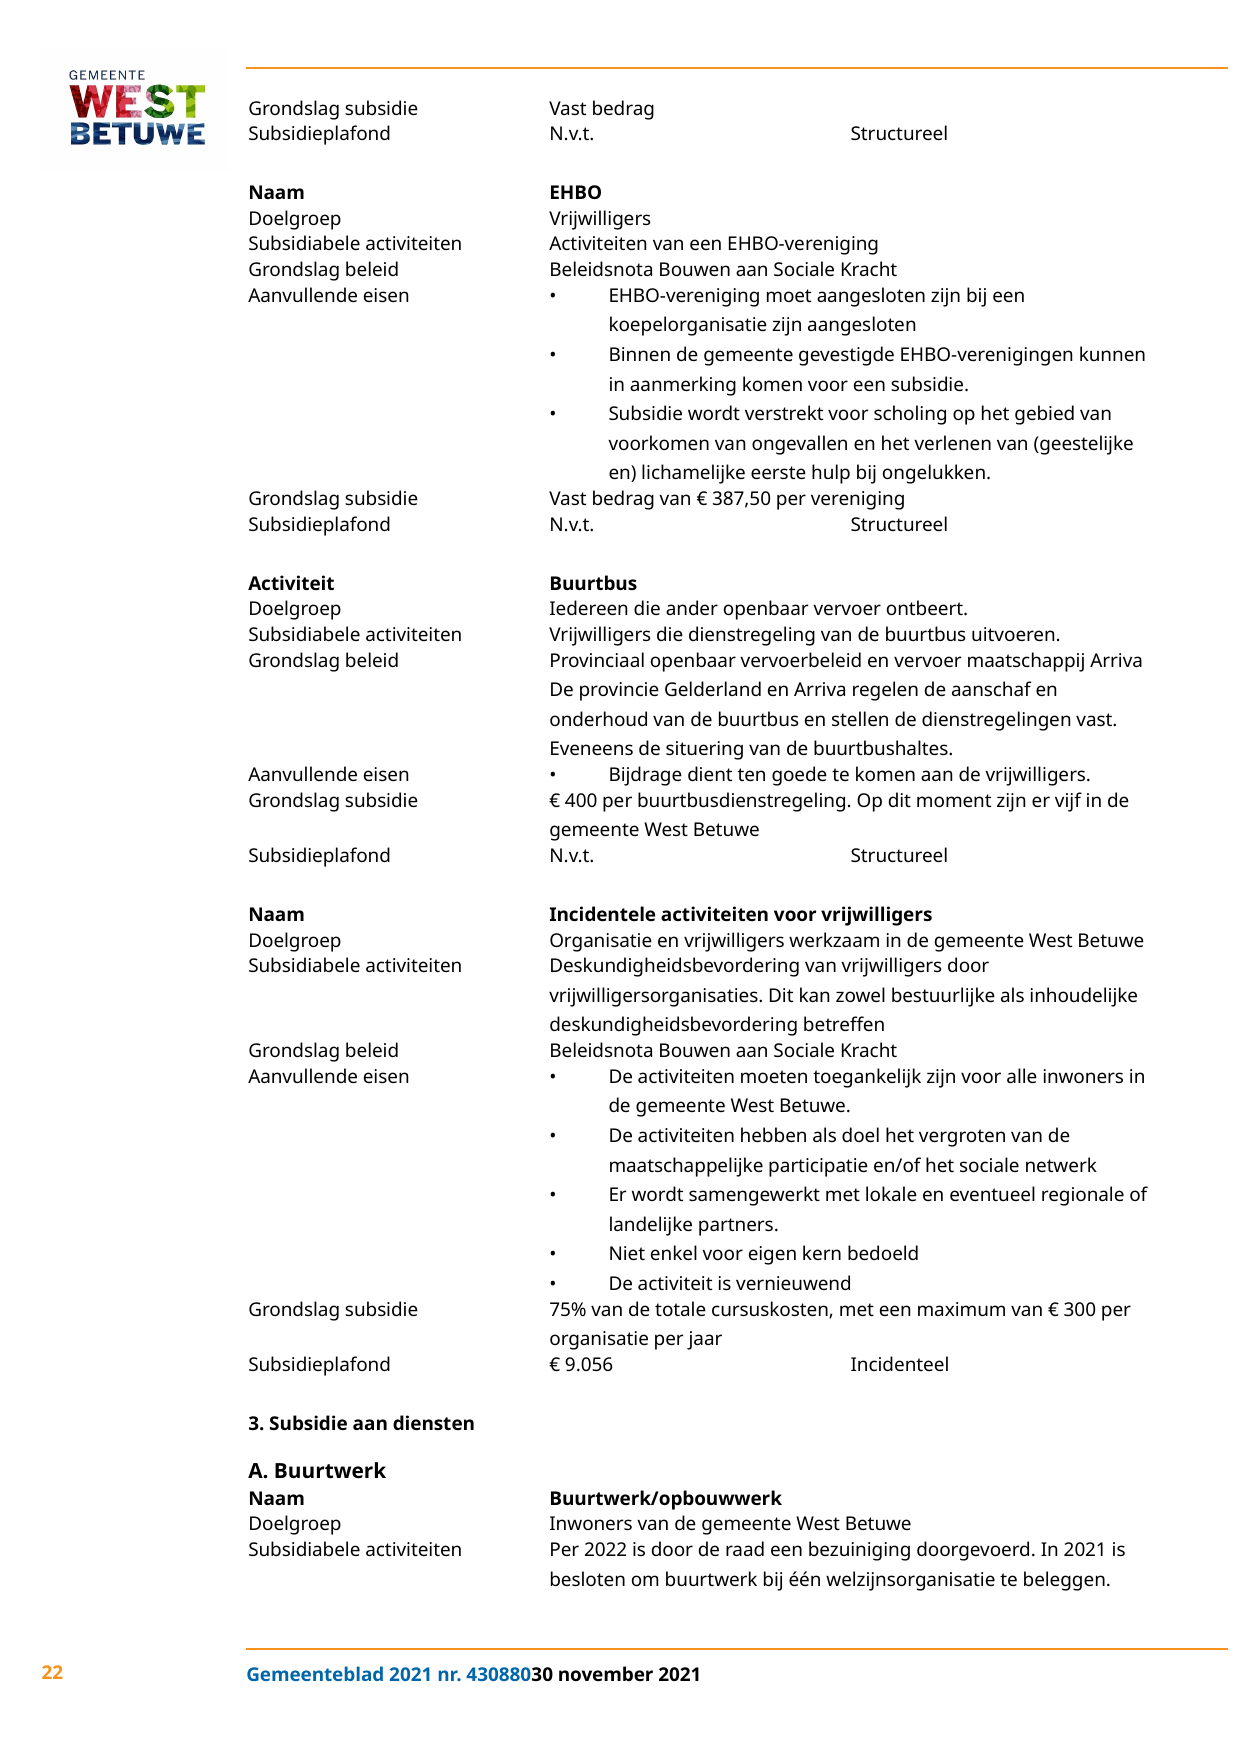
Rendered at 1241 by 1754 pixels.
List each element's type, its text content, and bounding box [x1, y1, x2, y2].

table_cell Grondslag beleid [248, 647, 549, 761]
table_header Buurtwerk/opbouwwerk [549, 1485, 1152, 1511]
table_cell Aanvullende eisen [248, 282, 549, 485]
table_cell Grondslag subsidie [248, 1296, 549, 1351]
table_cell Organisatie en vrijwilligers werkzaam in de gemeente West Betuwe [549, 927, 1152, 952]
table_cell N.v.t. [549, 843, 850, 868]
table_cell Doelgroep [248, 927, 549, 952]
table_cell Beleidsnota Bouwen aan Sociale Kracht [549, 1038, 1152, 1063]
table_cell EHBO-vereniging moet aangesloten zijn bij een koepelorganisatie zijn aangesloten Binnen de gemeente gevestigde EHBO-verenigingen kunnen in aanmerking komen voor een subsidie. Subsidie wordt verstrekt voor scholing op het gebied van voorkomen van ongevallen en het verlenen van (geestelijke en) lichamelijke eerste hulp bij ongelukken. [549, 282, 1152, 485]
table_cell Subsidiabele activiteiten [248, 231, 549, 256]
table_header Naam [248, 901, 549, 927]
table_cell Per 2022 is door de raad een bezuiniging doorgevoerd. In 2021 is besloten om buurtwerk bij één welzijnsorganisatie te beleggen. [549, 1536, 1152, 1592]
table_cell Aanvullende eisen [248, 761, 549, 787]
table_header Activiteit [248, 570, 549, 595]
table_cell Deskundigheidsbevordering van vrijwilligers door vrijwilligersorganisaties. Dit kan zowel bestuurlijke als inhoudelijke deskundigheidsbevordering betreffen [549, 953, 1152, 1037]
table_cell Structureel [850, 121, 1152, 146]
table_header Incidentele activiteiten voor vrijwilligers [549, 901, 1152, 927]
text A. Buurtwerk [248, 1456, 1152, 1485]
table_cell Inwoners van de gemeente West Betuwe [549, 1511, 1152, 1536]
table_cell Provinciaal openbaar vervoerbeleid en vervoer maatschappij Arriva De provincie Gelderland en Arriva regelen de aanschaf en onderhoud van de buurtbus en stellen de dienstregelingen vast. Eveneens de situering van de buurtbushaltes. [549, 647, 1152, 761]
table_cell Vast bedrag [549, 95, 1152, 121]
table_cell Subsidieplafond [248, 511, 549, 537]
table_cell Incidenteel [850, 1351, 1152, 1377]
table_cell Doelgroep [248, 595, 549, 621]
table_cell Beleidsnota Bouwen aan Sociale Kracht [549, 256, 1152, 282]
table_cell Subsidieplafond [248, 843, 549, 868]
table_cell Doelgroep [248, 1511, 549, 1536]
table_cell Doelgroep [248, 205, 549, 231]
table_cell Subsidiabele activiteiten [248, 1536, 549, 1592]
table_cell Subsidieplafond [248, 121, 549, 146]
table_cell N.v.t. [549, 121, 850, 146]
table_cell € 400 per buurtbusdienstregeling. Op dit moment zijn er vijf in de gemeente West Betuwe [549, 787, 1152, 842]
table_cell Activiteiten van een EHBO-vereniging [549, 231, 1152, 256]
table_cell Vast bedrag van € 387,50 per vereniging [549, 485, 1152, 511]
table_cell Iedereen die ander openbaar vervoer ontbeert. [549, 595, 1152, 621]
table_cell Subsidieplafond [248, 1351, 549, 1377]
table_cell Vrijwilligers [549, 205, 1152, 231]
table_header Naam [248, 179, 549, 205]
table_header Buurtbus [549, 570, 1152, 595]
table_cell Grondslag beleid [248, 1038, 549, 1063]
table_cell Aanvullende eisen [248, 1063, 549, 1296]
table_header EHBO [549, 179, 1152, 205]
table_cell Grondslag subsidie [248, 787, 549, 842]
table_cell N.v.t. [549, 511, 850, 537]
table_cell Subsidiabele activiteiten [248, 953, 549, 1037]
table_cell 75% van de totale cursuskosten, met een maximum van € 300 per organisatie per jaar [549, 1296, 1152, 1351]
table_cell Grondslag subsidie [248, 95, 549, 121]
table_cell Grondslag subsidie [248, 485, 549, 511]
table_header Naam [248, 1485, 549, 1511]
table_cell Structureel [850, 511, 1152, 537]
table_cell Structureel [850, 843, 1152, 868]
picture [41, 47, 231, 172]
table_cell Vrijwilligers die dienstregeling van de buurtbus uitvoeren. [549, 621, 1152, 647]
table_cell De activiteiten moeten toegankelijk zijn voor alle inwoners in de gemeente West Betuwe. De activiteiten hebben als doel het vergroten van de maatschappelijke participatie en/of het sociale netwerk Er wordt samengewerkt met lokale en eventueel regionale of landelijke partners. Niet enkel voor eigen kern bedoeld De activiteit is vernieuwend [549, 1063, 1152, 1296]
table_cell Subsidiabele activiteiten [248, 621, 549, 647]
text 3. Subsidie aan diensten [248, 1410, 1152, 1436]
table_cell Bijdrage dient ten goede te komen aan de vrijwilligers. [549, 761, 1152, 787]
table_cell € 9.056 [549, 1351, 850, 1377]
table_cell Grondslag beleid [248, 256, 549, 282]
